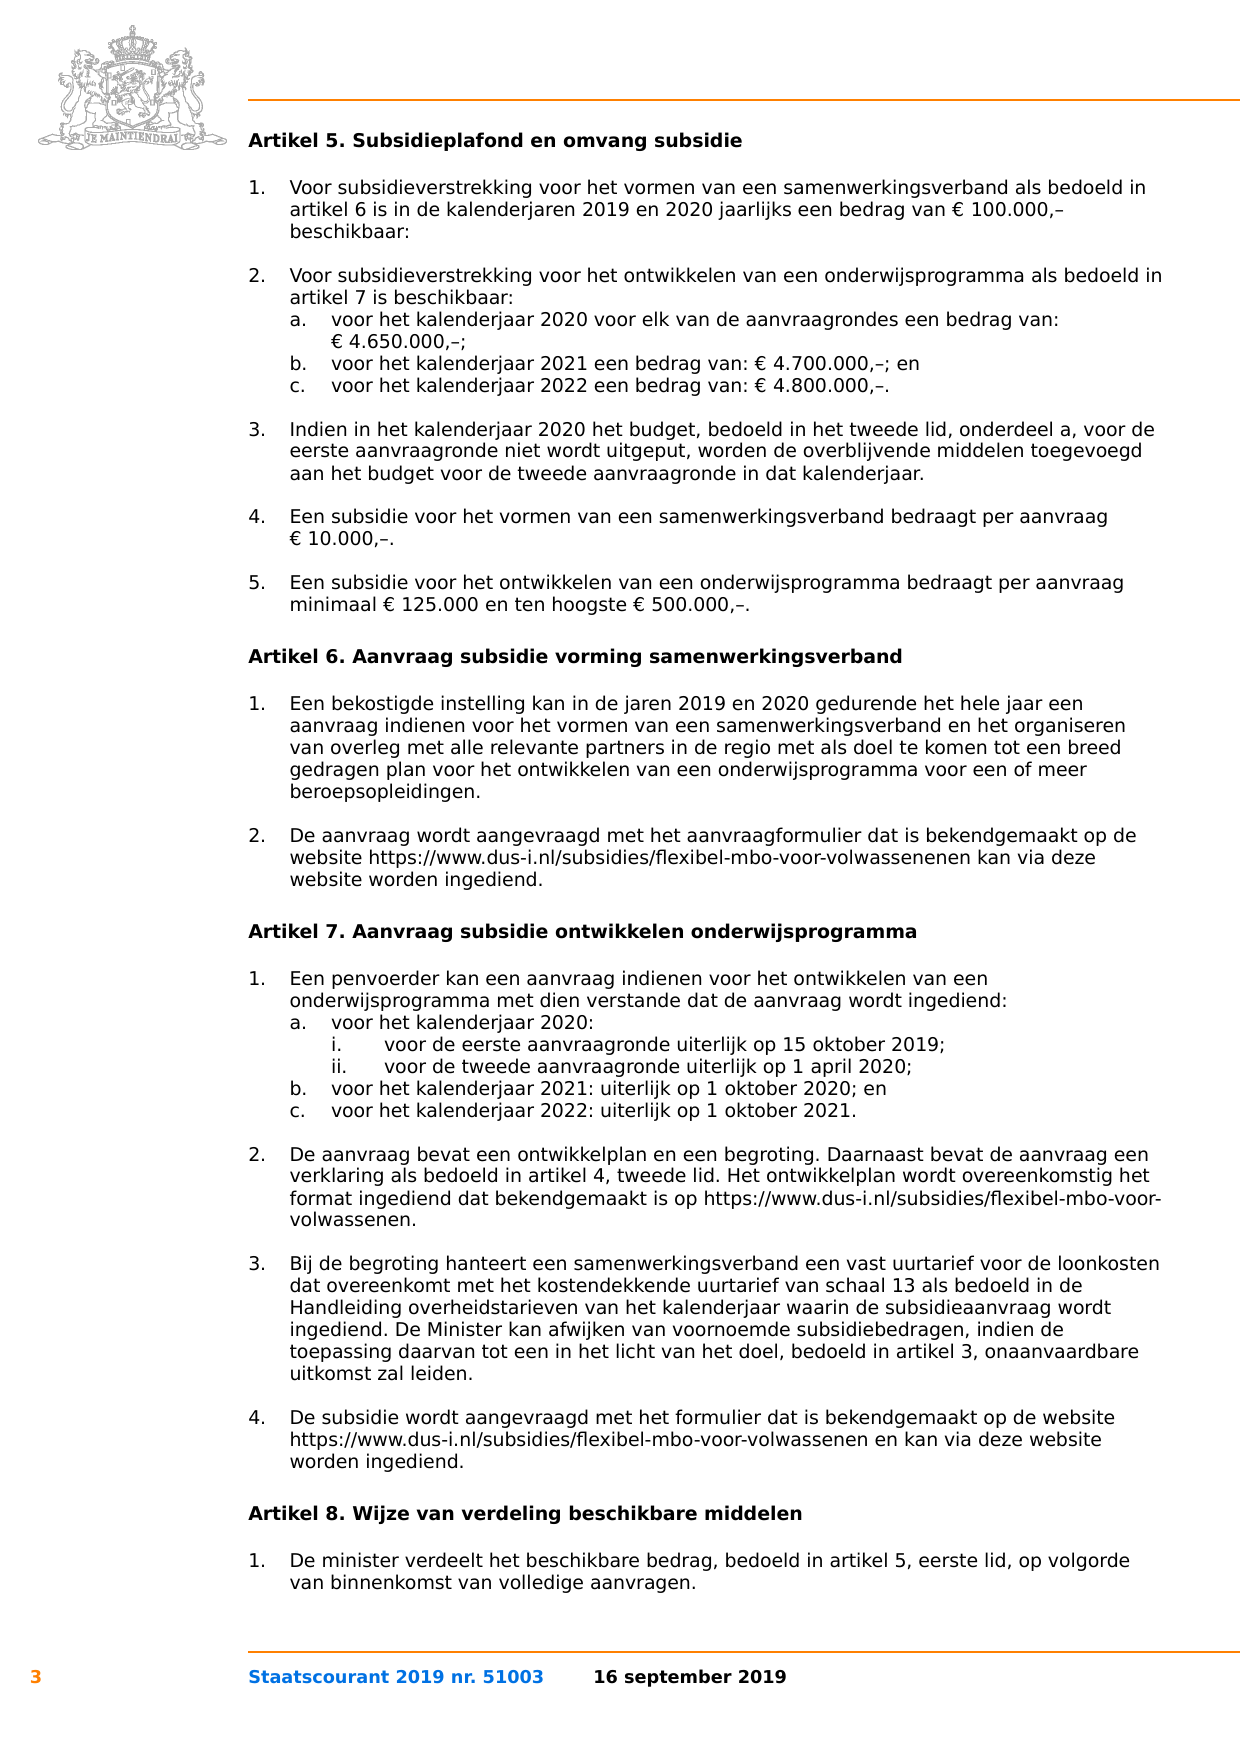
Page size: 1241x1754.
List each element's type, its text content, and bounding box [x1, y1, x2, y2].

subtitle Artikel 7. Aanvraag subsidie ontwikkelen onderwijsprogramma [248, 921, 1163, 943]
subtitle Artikel 8. Wijze van verdeling beschikbare middelen [248, 1503, 1163, 1525]
text 2. De aanvraag wordt aangevraagd met het aanvraagformulier dat is bekendgemaakt op de website https://www.dus-i.nl/subsidies/flexibel-mbo-voor-volwassenenen kan via deze website worden ingediend. [248, 825, 1163, 891]
text ii. voor de tweede aanvraagronde uiterlijk op 1 april 2020; [331, 1056, 1163, 1078]
text c. voor het kalenderjaar 2022: uiterlijk op 1 oktober 2021. [289, 1099, 1163, 1122]
text 1. Voor subsidieverstrekking voor het vormen van een samenwerkingsverband als bedoeld in artikel 6 is in de kalenderjaren 2019 en 2020 jaarlijks een bedrag van € 100.000,– beschikbaar: [248, 177, 1163, 243]
text 1. Een penvoerder kan een aanvraag indienen voor het ontwikkelen van een onderwijsprogramma met dien verstande dat de aanvraag wordt ingediend: [248, 968, 1163, 1012]
text i. voor de eerste aanvraagronde uiterlijk op 15 oktober 2019; [331, 1034, 1163, 1056]
text b. voor het kalenderjaar 2021 een bedrag van: € 4.700.000,–; en [289, 353, 1163, 374]
subtitle Artikel 5. Subsidieplafond en omvang subsidie [248, 130, 1163, 152]
text 1. Een bekostigde instelling kan in de jaren 2019 en 2020 gedurende het hele jaar een aanvraag indienen voor het vormen van een samenwerkingsverband en het organiseren van overleg met alle relevante partners in de regio met als doel te komen tot een breed gedragen plan voor het ontwikkelen van een onderwijsprogramma voor een of meer beroepsopleidingen. [248, 693, 1163, 803]
subtitle Artikel 6. Aanvraag subsidie vorming samenwerkingsverband [248, 646, 1163, 668]
text 5. Een subsidie voor het ontwikkelen van een onderwijsprogramma bedraagt per aanvraag minimaal € 125.000 en ten hoogste € 500.000,–. [248, 572, 1163, 616]
text 3. Bij de begroting hanteert een samenwerkingsverband een vast uurtarief voor de loonkosten dat overeenkomt met het kostendekkende uurtarief van schaal 13 als bedoeld in de Handleiding overheidstarieven van het kalenderjaar waarin de subsidieaanvraag wordt ingediend. De Minister kan afwijken van voornoemde subsidiebedragen, indien de toepassing daarvan tot een in het licht van het doel, bedoeld in artikel 3, onaanvaardbare uitkomst zal leiden. [248, 1253, 1163, 1385]
text c. voor het kalenderjaar 2022 een bedrag van: € 4.800.000,–. [289, 374, 1163, 397]
text a. voor het kalenderjaar 2020: [289, 1012, 1163, 1034]
text a. voor het kalenderjaar 2020 voor elk van de aanvraagrondes een bedrag van: € 4.650.000,–; [289, 309, 1163, 353]
text b. voor het kalenderjaar 2021: uiterlijk op 1 oktober 2020; en [289, 1078, 1163, 1099]
picture [38, 25, 227, 150]
text 4. De subsidie wordt aangevraagd met het formulier dat is bekendgemaakt op de website https://www.dus-i.nl/subsidies/flexibel-mbo-voor-volwassenen en kan via deze website worden ingediend. [248, 1407, 1163, 1473]
text 4. Een subsidie voor het vormen van een samenwerkingsverband bedraagt per aanvraag € 10.000,–. [248, 506, 1163, 550]
text 2. De aanvraag bevat een ontwikkelplan en een begroting. Daarnaast bevat de aanvraag een verklaring als bedoeld in artikel 4, tweede lid. Het ontwikkelplan wordt overeenkomstig het format ingediend dat bekendgemaakt is op https://www.dus-i.nl/subsidies/flexibel-mbo-voor-volwassenen. [248, 1143, 1163, 1231]
text 3. Indien in het kalenderjaar 2020 het budget, bedoeld in het tweede lid, onderdeel a, voor de eerste aanvraagronde niet wordt uitgeput, worden de overblijvende middelen toegevoegd aan het budget voor de tweede aanvraagronde in dat kalenderjaar. [248, 418, 1163, 484]
text 2. Voor subsidieverstrekking voor het ontwikkelen van een onderwijsprogramma als bedoeld in artikel 7 is beschikbaar: [248, 265, 1163, 309]
text 1. De minister verdeelt het beschikbare bedrag, bedoeld in artikel 5, eerste lid, op volgorde van binnenkomst van volledige aanvragen. [248, 1550, 1163, 1594]
